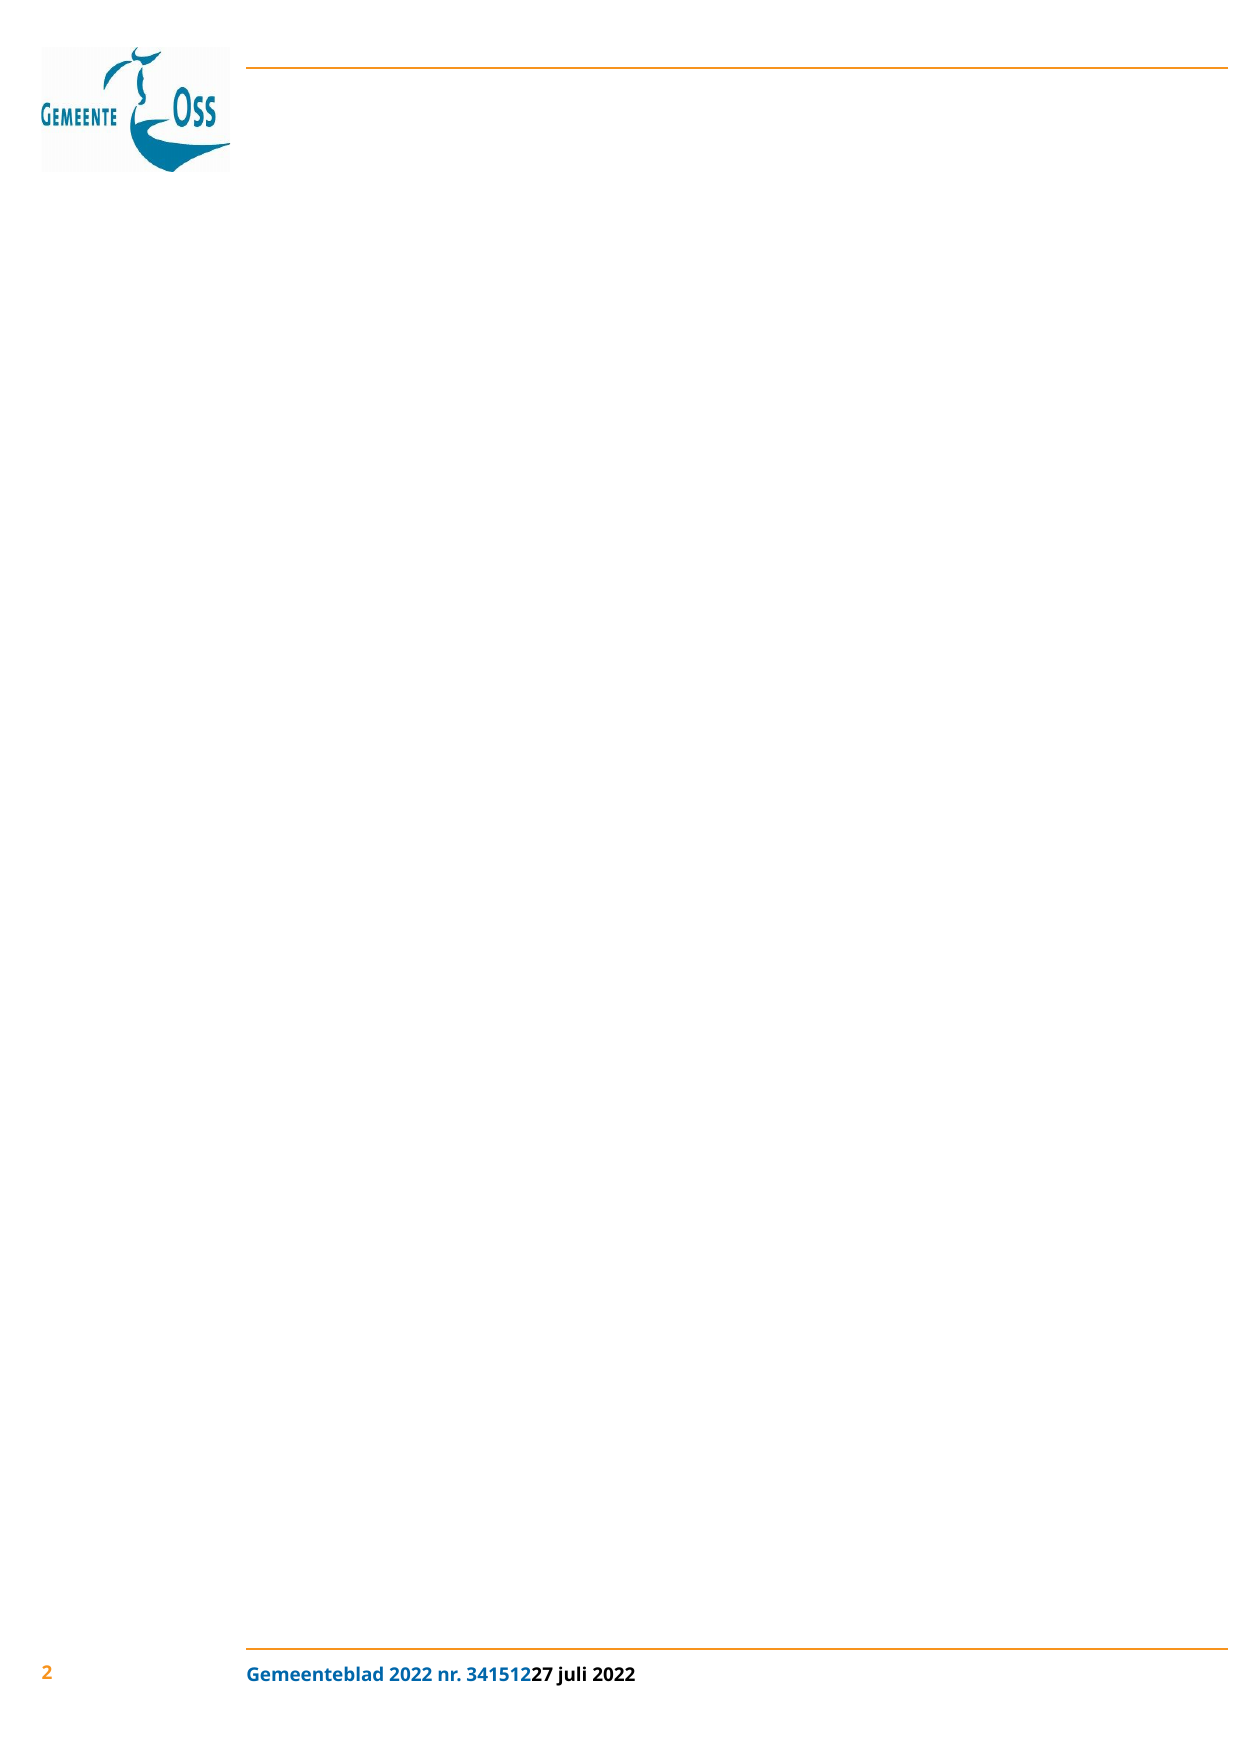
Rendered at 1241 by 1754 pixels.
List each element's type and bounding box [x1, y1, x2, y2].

picture [41, 47, 231, 172]
